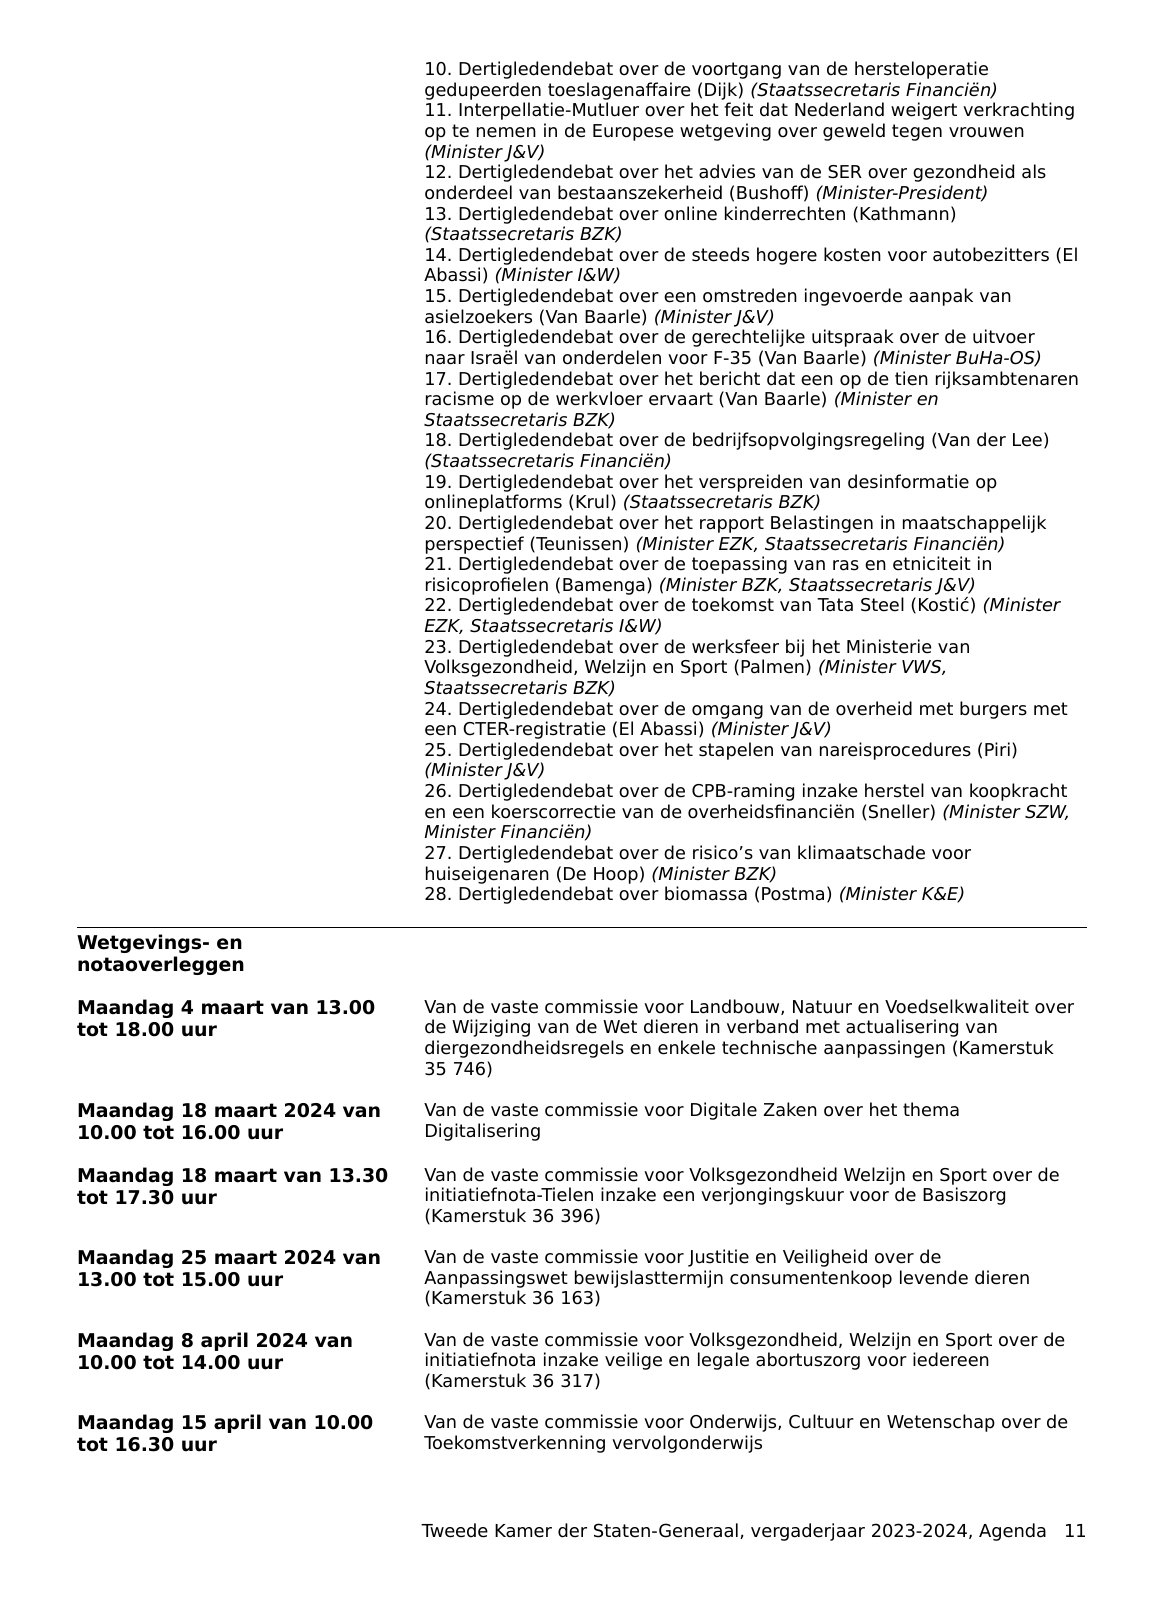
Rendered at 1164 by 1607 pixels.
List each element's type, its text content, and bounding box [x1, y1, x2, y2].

table_cell 27. Dertigledendebat over de risico’s van klimaatschade voor huiseigenaren (De Hoop) (Minister BZK) [418, 843, 1087, 884]
table_cell [77, 204, 401, 245]
table_cell 28. Dertigledendebat over biomassa (Postma) (Minister K&E) [418, 884, 1087, 905]
table_cell [77, 884, 401, 905]
table_cell [401, 781, 418, 843]
table_cell 12. Dertigledendebat over het advies van de SER over gezondheid als onderdeel van bestaanszekerheid (Bushoff) (Minister-President) [418, 162, 1087, 203]
table_cell Van de vaste commissie voor Volksgezondheid, Welzijn en Sport over de initiatiefnota inzake veilige en legale abortuszorg voor iedereen (Kamerstuk 36 317) [418, 1330, 1087, 1391]
table_cell [418, 1309, 1087, 1329]
table_cell 17. Dertigledendebat over het bericht dat een op de tien rijksambtenaren racisme op de werkvloer ervaart (Van Baarle) (Minister en Staatssecretaris BZK) [418, 369, 1087, 430]
table_cell [77, 369, 401, 430]
table_cell [77, 1079, 401, 1100]
table_cell [77, 699, 401, 740]
table_cell [401, 245, 418, 286]
table_cell [77, 554, 401, 595]
table_cell [401, 1247, 418, 1309]
table_cell [401, 1165, 418, 1226]
table_cell [401, 843, 418, 884]
table_cell 23. Dertigledendebat over de werksfeer bij het Ministerie van Volksgezondheid, Welzijn en Sport (Palmen) (Minister VWS, Staatssecretaris BZK) [418, 637, 1087, 698]
table_cell [401, 204, 418, 245]
table_cell Van de vaste commissie voor Digitale Zaken over het thema Digitalisering [418, 1100, 1087, 1144]
table_cell [77, 286, 401, 327]
table_cell [401, 1144, 418, 1164]
table_cell [401, 1309, 418, 1329]
table_cell [418, 1144, 1087, 1164]
table_cell [401, 740, 418, 781]
table_cell [77, 781, 401, 843]
table_cell [418, 1391, 1087, 1412]
table_cell 14. Dertigledendebat over de steeds hogere kosten voor autobezitters (El Abassi) (Minister I&W) [418, 245, 1087, 286]
table_cell [77, 245, 401, 286]
table_cell 19. Dertigledendebat over het verspreiden van desinformatie op onlineplatforms (Krul) (Staatssecretaris BZK) [418, 472, 1087, 513]
table_cell [401, 595, 418, 637]
table_cell 26. Dertigledendebat over de CPB-raming inzake herstel van koopkracht en een koerscorrectie van de overheidsfinanciën (Sneller) (Minister SZW, Minister Financiën) [418, 781, 1087, 843]
table_cell Van de vaste commissie voor Onderwijs, Cultuur en Wetenschap over de Toekomstverkenning vervolgonderwijs [418, 1412, 1087, 1456]
table_cell [401, 1226, 418, 1247]
table_cell [77, 472, 401, 513]
table_cell [401, 976, 418, 997]
table_cell Maandag 25 maart 2024 van 13.00 tot 15.00 uur [77, 1247, 401, 1309]
table_cell [401, 637, 418, 698]
table_header Wetgevings- en notaoverleggen [77, 928, 401, 976]
table_cell Maandag 15 april van 10.00 tot 16.30 uur [77, 1412, 401, 1456]
table_cell [77, 740, 401, 781]
table_cell [77, 430, 401, 472]
table_cell [401, 997, 418, 1079]
table_cell Van de vaste commissie voor Landbouw, Natuur en Voedselkwaliteit over de Wijziging van de Wet dieren in verband met actualisering van diergezondheidsregels en enkele technische aanpassingen (Kamerstuk 35 746) [418, 997, 1087, 1079]
table_cell [77, 976, 401, 997]
table_cell Maandag 8 april 2024 van 10.00 tot 14.00 uur [77, 1330, 401, 1391]
table_cell [401, 1391, 418, 1412]
table_cell [77, 327, 401, 368]
table_cell [401, 59, 418, 100]
table_cell [77, 1144, 401, 1164]
table_cell [401, 286, 418, 327]
table_cell [418, 976, 1087, 997]
table_cell [401, 513, 418, 554]
table_cell [401, 699, 418, 740]
table_cell [77, 1309, 401, 1329]
table_cell 22. Dertigledendebat over de toekomst van Tata Steel (Kostić) (Minister EZK, Staatssecretaris I&W) [418, 595, 1087, 637]
table_cell [77, 59, 401, 100]
table_cell [418, 1079, 1087, 1100]
table_cell [77, 595, 401, 637]
table_cell [401, 430, 418, 472]
table_cell 10. Dertigledendebat over de voortgang van de hersteloperatie gedupeerden toeslagenaffaire (Dijk) (Staatssecretaris Financiën) [418, 59, 1087, 100]
table_cell [401, 554, 418, 595]
table_header [418, 928, 1087, 976]
table_cell [77, 513, 401, 554]
table_cell [401, 1330, 418, 1391]
table_cell [77, 100, 401, 162]
table_cell [401, 162, 418, 203]
table_cell [401, 1100, 418, 1144]
table_cell [401, 327, 418, 368]
table_cell [418, 1226, 1087, 1247]
table_cell [401, 369, 418, 430]
table_cell Van de vaste commissie voor Volksgezondheid Welzijn en Sport over de initiatiefnota-Tielen inzake een verjongingskuur voor de Basiszorg (Kamerstuk 36 396) [418, 1165, 1087, 1226]
table_cell [401, 1412, 418, 1456]
table_cell [77, 637, 401, 698]
table_cell [401, 884, 418, 905]
table_cell 25. Dertigledendebat over het stapelen van nareisprocedures (Piri) (Minister J&V) [418, 740, 1087, 781]
table_cell [401, 100, 418, 162]
table_cell 11. Interpellatie-Mutluer over het feit dat Nederland weigert verkrachting op te nemen in de Europese wetgeving over geweld tegen vrouwen (Minister J&V) [418, 100, 1087, 162]
table_cell [77, 1391, 401, 1412]
table_cell 21. Dertigledendebat over de toepassing van ras en etniciteit in risicoprofielen (Bamenga) (Minister BZK, Staatssecretaris J&V) [418, 554, 1087, 595]
table_cell Maandag 4 maart van 13.00 tot 18.00 uur [77, 997, 401, 1079]
table_cell 15. Dertigledendebat over een omstreden ingevoerde aanpak van asielzoekers (Van Baarle) (Minister J&V) [418, 286, 1087, 327]
table_cell 13. Dertigledendebat over online kinderrechten (Kathmann) (Staatssecretaris BZK) [418, 204, 1087, 245]
table_cell 24. Dertigledendebat over de omgang van de overheid met burgers met een CTER-registratie (El Abassi) (Minister J&V) [418, 699, 1087, 740]
table_header [401, 928, 418, 976]
table_cell Maandag 18 maart 2024 van 10.00 tot 16.00 uur [77, 1100, 401, 1144]
table_cell Maandag 18 maart van 13.30 tot 17.30 uur [77, 1165, 401, 1226]
table_cell [77, 162, 401, 203]
table_cell [77, 1226, 401, 1247]
table_cell 16. Dertigledendebat over de gerechtelijke uitspraak over de uitvoer naar Israël van onderdelen voor F-35 (Van Baarle) (Minister BuHa-OS) [418, 327, 1087, 368]
table_cell [401, 472, 418, 513]
table_cell 18. Dertigledendebat over de bedrijfsopvolgingsregeling (Van der Lee) (Staatssecretaris Financiën) [418, 430, 1087, 472]
table_cell [401, 1079, 418, 1100]
table_cell Van de vaste commissie voor Justitie en Veiligheid over de Aanpassingswet bewijslasttermijn consumentenkoop levende dieren (Kamerstuk 36 163) [418, 1247, 1087, 1309]
table_cell 20. Dertigledendebat over het rapport Belastingen in maatschappelijk perspectief (Teunissen) (Minister EZK, Staatssecretaris Financiën) [418, 513, 1087, 554]
table_cell [77, 843, 401, 884]
